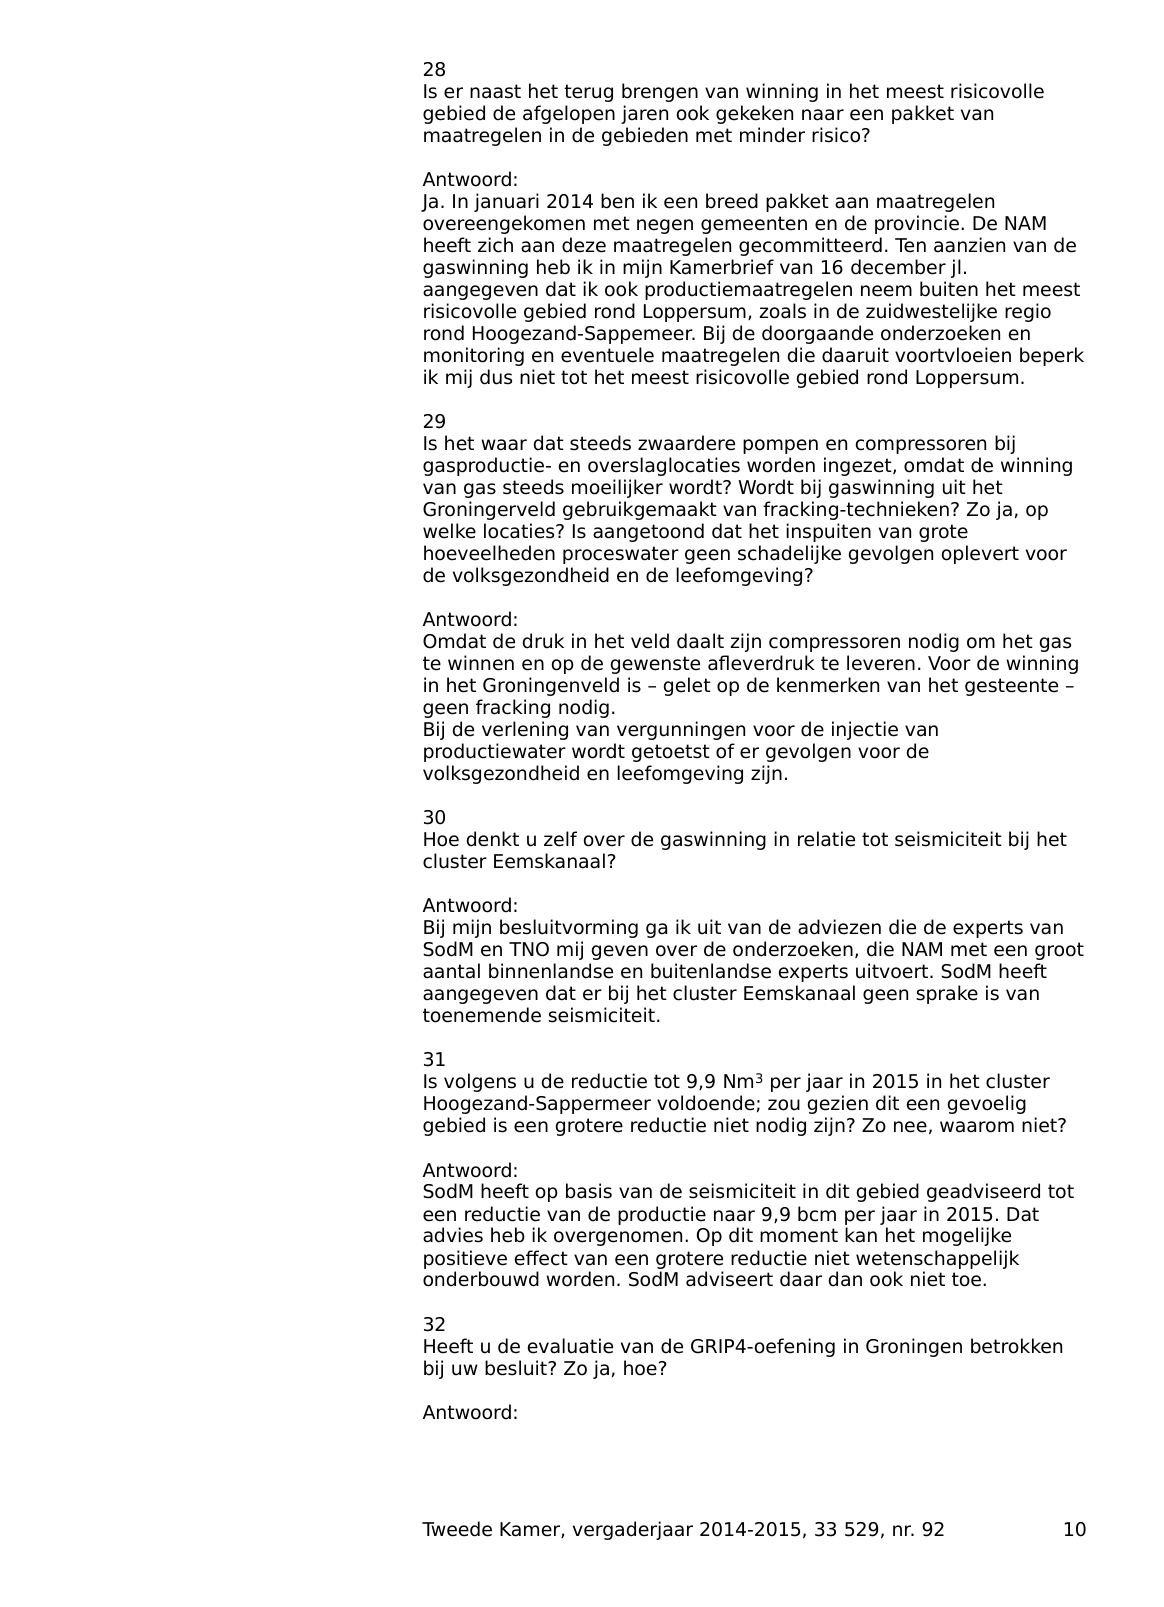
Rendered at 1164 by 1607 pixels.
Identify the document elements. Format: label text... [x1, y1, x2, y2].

text Heeft u de evaluatie van de GRIP4-oefening in Groningen betrokken bij uw besluit? Zo ja, hoe? [422, 1336, 1087, 1379]
text Antwoord: [422, 1402, 1087, 1424]
text 30 [422, 807, 1087, 829]
text Omdat de druk in het veld daalt zijn compressoren nodig om het gas te winnen en op de gewenste afleverdruk te leveren. Voor de winning in het Groningenveld is – gelet op de kenmerken van het gesteente – geen fracking nodig. [422, 631, 1087, 719]
text Bij de verlening van vergunningen voor de injectie van productiewater wordt getoetst of er gevolgen voor de volksgezondheid en leefomgeving zijn. [422, 719, 1087, 785]
text Antwoord: [422, 609, 1087, 631]
text Is volgens u de reductie tot 9,9 Nm3 per jaar in 2015 in het cluster Hoogezand-Sappermeer voldoende; zou gezien dit een gevoelig gebied is een grotere reductie niet nodig zijn? Zo nee, waarom niet? [422, 1071, 1087, 1137]
text Antwoord: [422, 1159, 1087, 1181]
text 31 [422, 1049, 1087, 1071]
text Ja. In januari 2014 ben ik een breed pakket aan maatregelen overeengekomen met negen gemeenten en de provincie. De NAM heeft zich aan deze maatregelen gecommitteerd. Ten aanzien van de gaswinning heb ik in mijn Kamerbrief van 16 december jl. aangegeven dat ik ook productiemaatregelen neem buiten het meest risicovolle gebied rond Loppersum, zoals in de zuidwestelijke regio rond Hoogezand-Sappemeer. Bij de doorgaande onderzoeken en monitoring en eventuele maatregelen die daaruit voortvloeien beperk ik mij dus niet tot het meest risicovolle gebied rond Loppersum. [422, 191, 1087, 389]
text Hoe denkt u zelf over de gaswinning in relatie tot seismiciteit bij het cluster Eemskanaal? [422, 829, 1087, 873]
text Is het waar dat steeds zwaardere pompen en compressoren bij gasproductie- en overslaglocaties worden ingezet, omdat de winning van gas steeds moeilijker wordt? Wordt bij gaswinning uit het Groningerveld gebruikgemaakt van fracking-technieken? Zo ja, op welke locaties? Is aangetoond dat het inspuiten van grote hoeveelheden proceswater geen schadelijke gevolgen oplevert voor de volksgezondheid en de leefomgeving? [422, 433, 1087, 587]
text Antwoord: [422, 169, 1087, 191]
text Is er naast het terug brengen van winning in het meest risicovolle gebied de afgelopen jaren ook gekeken naar een pakket van maatregelen in de gebieden met minder risico? [422, 81, 1087, 147]
text SodM heeft op basis van de seismiciteit in dit gebied geadviseerd tot een reductie van de productie naar 9,9 bcm per jaar in 2015. Dat advies heb ik overgenomen. Op dit moment kan het mogelijke positieve effect van een grotere reductie niet wetenschappelijk onderbouwd worden. SodM adviseert daar dan ook niet toe. [422, 1181, 1087, 1291]
text 28 [422, 59, 1087, 81]
text Bij mijn besluitvorming ga ik uit van de adviezen die de experts van SodM en TNO mij geven over de onderzoeken, die NAM met een groot aantal binnenlandse en buitenlandse experts uitvoert. SodM heeft aangegeven dat er bij het cluster Eemskanaal geen sprake is van toenemende seismiciteit. [422, 917, 1087, 1027]
text 29 [422, 411, 1087, 433]
text Antwoord: [422, 895, 1087, 917]
text 32 [422, 1313, 1087, 1336]
